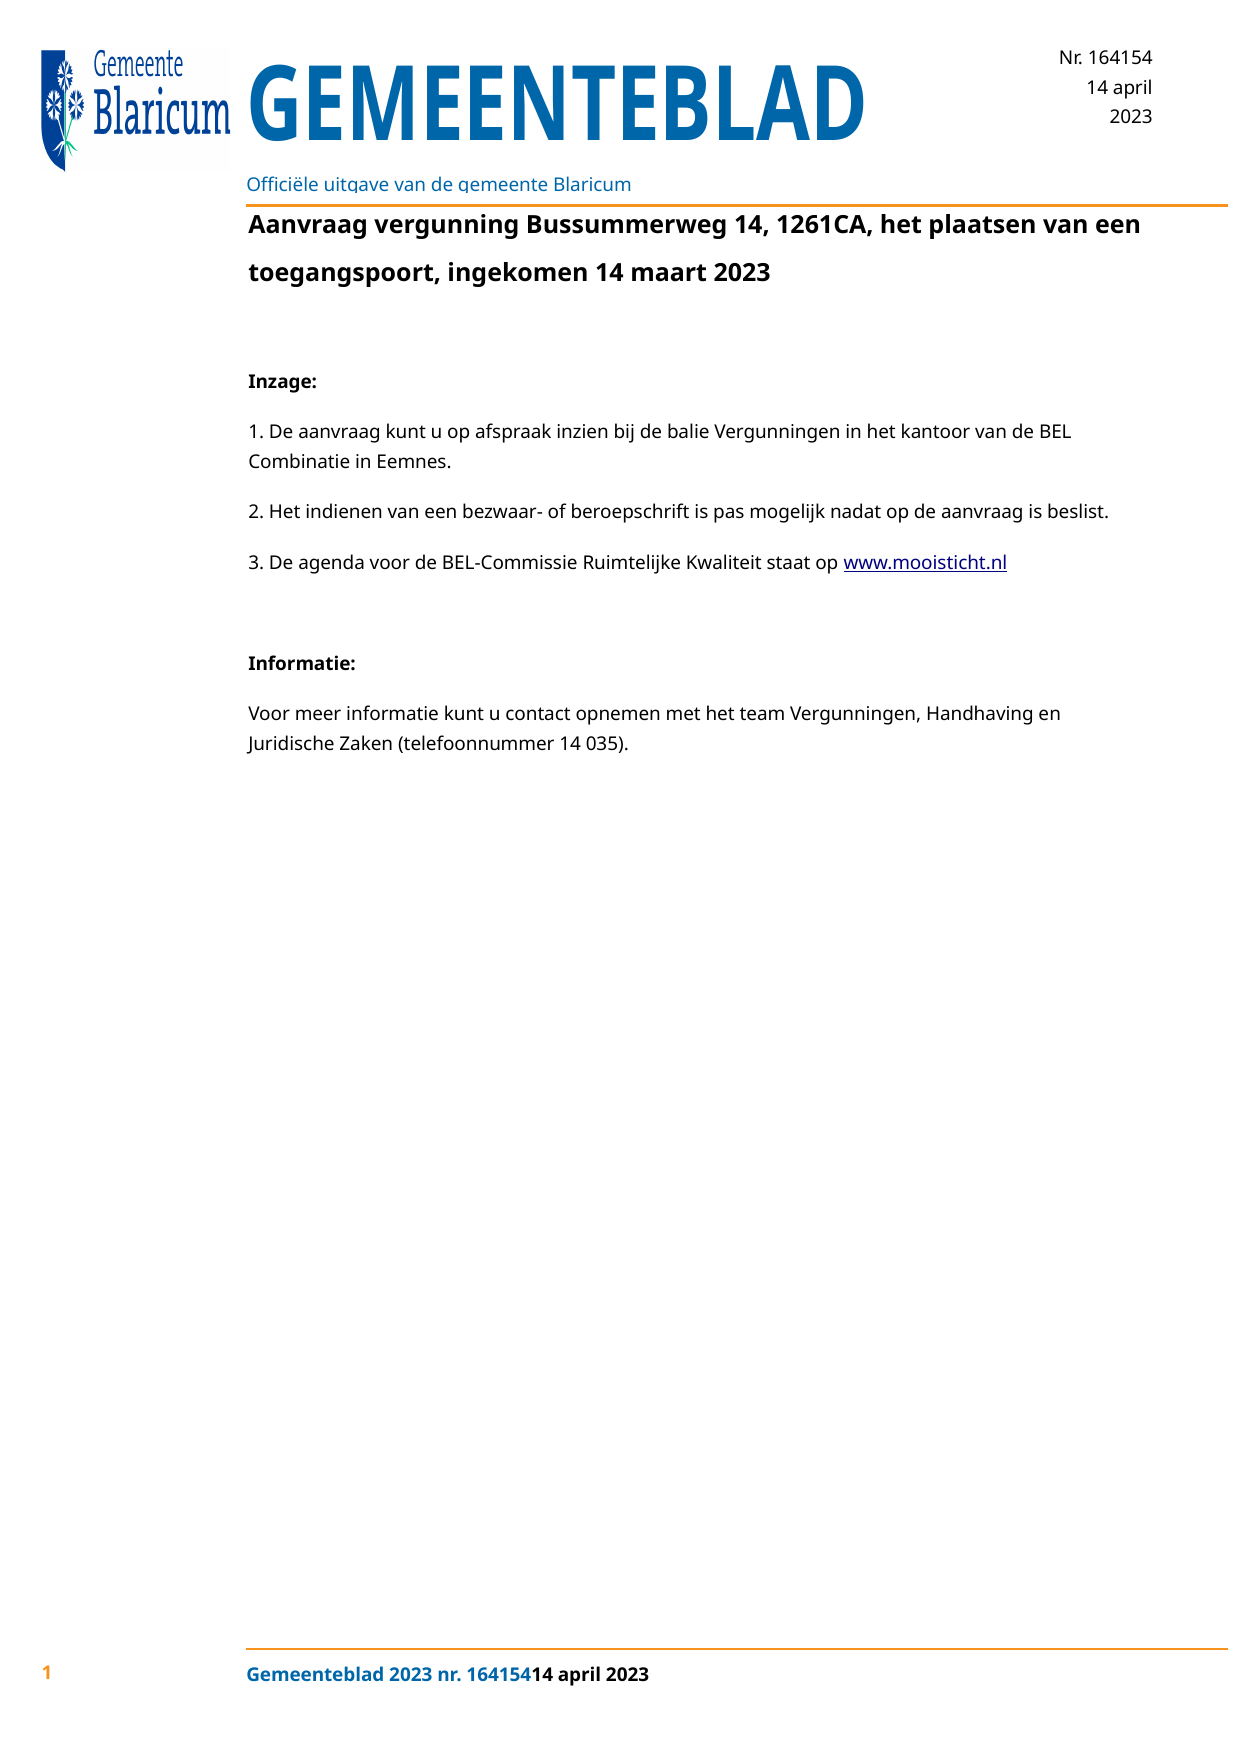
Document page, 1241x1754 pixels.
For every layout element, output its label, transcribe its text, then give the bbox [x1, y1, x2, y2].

text 2. Het indienen van een bezwaar- of beroepschrift is pas mogelijk nadat op de aanvraag is beslist. [248, 499, 1152, 524]
text Voor meer informatie kunt u contact opnemen met het team Vergunningen, Handhaving en Juridische Zaken (telefoonnummer 14 035). [248, 700, 1152, 756]
text Informatie: [248, 650, 1152, 676]
text 3. De agenda voor de BEL-Commissie Ruimtelijke Kwaliteit staat op www.mooisticht.nl [248, 549, 1152, 575]
text Aanvraag vergunning Bussummerweg 14, 1261CA, het plaatsen van een toegangspoort, ingekomen 14 maart 2023 [248, 207, 1152, 288]
text 1. De aanvraag kunt u op afspraak inzien bij de balie Vergunningen in het kantoor van de BEL Combinatie in Eemnes. [248, 419, 1152, 474]
text Inzage: [248, 368, 1152, 394]
picture [41, 47, 231, 172]
